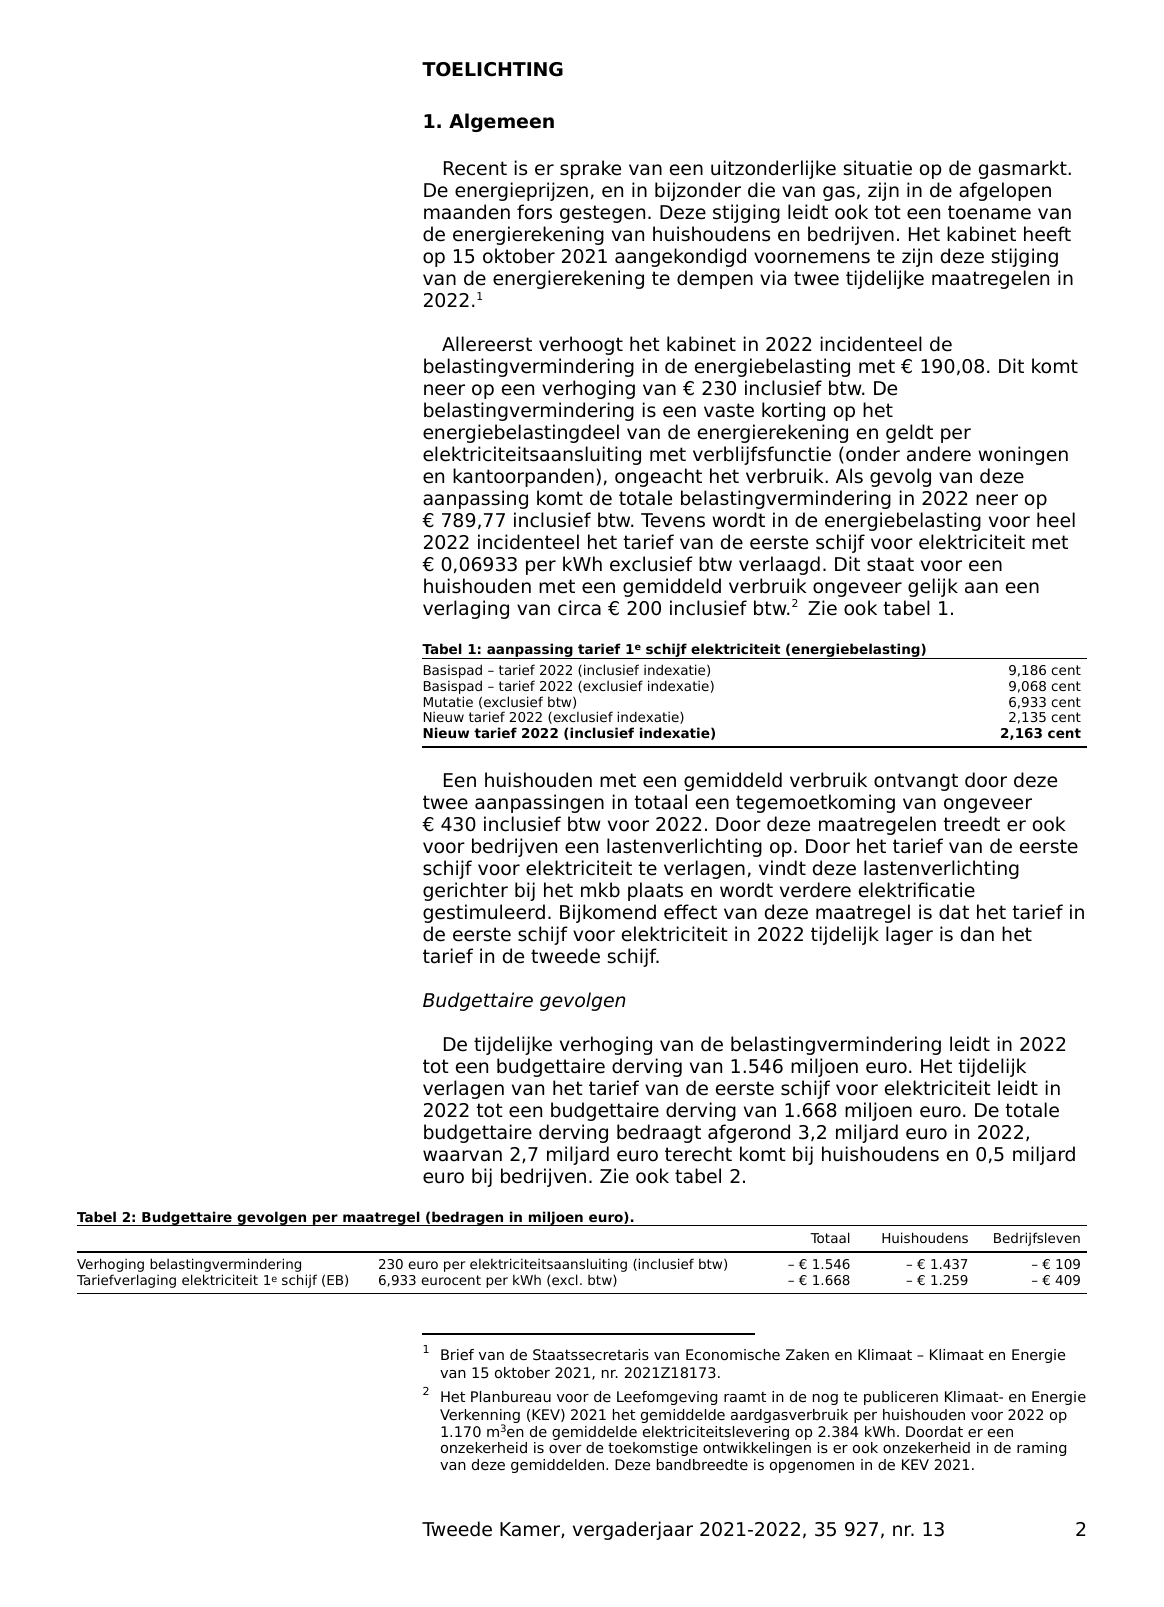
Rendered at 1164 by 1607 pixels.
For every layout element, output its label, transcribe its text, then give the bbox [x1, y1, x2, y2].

text Het Planbureau voor de Leefomgeving raamt in de nog te publiceren Klimaat- en Energie Verkenning (KEV) 2021 het gemiddelde aardgasverbruik per huishouden voor 2022 op 1.170 m3en de gemiddelde elektriciteitslevering op 2.384 kWh. Doordat er een onzekerheid is over de toekomstige ontwikkelingen is er ook onzekerheid in de raming van deze gemiddelden. Deze bandbreedte is opgenomen in de KEV 2021. [422, 1385, 1087, 1474]
table_cell 230 euro per elektriciteitsaansluiting (inclusief btw) [372, 1253, 756, 1273]
subtitle TOELICHTING [422, 59, 1087, 81]
table_cell – € 1.668 [756, 1273, 856, 1293]
table_cell [372, 1226, 756, 1251]
table_cell – € 1.546 [756, 1253, 856, 1273]
table_cell 9,068 cent [939, 679, 1087, 694]
text Allereerst verhoogt het kabinet in 2022 incidenteel de belastingvermindering in de energiebelasting met € 190,08. Dit komt neer op een verhoging van € 230 inclusief btw. De belastingvermindering is een vaste korting op het energiebelastingdeel van de energierekening en geldt per elektriciteitsaansluiting met verblijfsfunctie (onder andere woningen en kantoorpanden), ongeacht het verbruik. Als gevolg van deze aanpassing komt de totale belastingvermindering in 2022 neer op € 789,77 inclusief btw. Tevens wordt in de energiebelasting voor heel 2022 incidenteel het tarief van de eerste schijf voor elektriciteit met € 0,06933 per kWh exclusief btw verlaagd. Dit staat voor een huishouden met een gemiddeld verbruik ongeveer gelijk aan een verlaging van circa € 200 inclusief btw. Zie ook tabel 1. [422, 334, 1087, 620]
table_header Tabel 1: aanpassing tarief 1e schijf elektriciteit (energiebelasting) [422, 642, 1087, 657]
text De tijdelijke verhoging van de belastingvermindering leidt in 2022 tot een budgettaire derving van 1.546 miljoen euro. Het tijdelijk verlagen van het tarief van de eerste schijf voor elektriciteit leidt in 2022 tot een budgettaire derving van 1.668 miljoen euro. De totale budgettaire derving bedraagt afgerond 3,2 miljard euro in 2022, waarvan 2,7 miljard euro terecht komt bij huishoudens en 0,5 miljard euro bij bedrijven. Zie ook tabel 2. [422, 1034, 1087, 1188]
table_cell Basispad – tarief 2022 (inclusief indexatie) [422, 659, 939, 679]
table_cell Basispad – tarief 2022 (exclusief indexatie) [422, 679, 939, 694]
table_cell Nieuw tarief 2022 (exclusief indexatie) [422, 710, 939, 726]
table_cell [77, 1226, 372, 1251]
subtitle Budgettaire gevolgen [422, 990, 1087, 1012]
table_cell – € 109 [974, 1253, 1087, 1273]
table_header Tabel 2: Budgettaire gevolgen per maatregel (bedragen in miljoen euro). [77, 1210, 1087, 1225]
table_cell Verhoging belastingvermindering [77, 1253, 372, 1273]
table_cell – € 1.259 [856, 1273, 974, 1293]
table_cell Totaal [756, 1226, 856, 1251]
table_cell 2,163 cent [939, 726, 1087, 746]
table_cell 9,186 cent [939, 659, 1087, 679]
table_cell Tariefverlaging elektriciteit 1e schijf (EB) [77, 1273, 372, 1293]
text Recent is er sprake van een uitzonderlijke situatie op de gasmarkt. De energieprijzen, en in bijzonder die van gas, zijn in de afgelopen maanden fors gestegen. Deze stijging leidt ook tot een toename van de energierekening van huishoudens en bedrijven. Het kabinet heeft op 15 oktober 2021 aangekondigd voornemens te zijn deze stijging van de energierekening te dempen via twee tijdelijke maatregelen in 2022. [422, 158, 1087, 312]
table_cell – € 409 [974, 1273, 1087, 1293]
table_cell 2,135 cent [939, 710, 1087, 726]
subtitle 1. Algemeen [422, 111, 1087, 133]
table_cell – € 1.437 [856, 1253, 974, 1273]
table_cell Huishoudens [856, 1226, 974, 1251]
table_cell Bedrijfsleven [974, 1226, 1087, 1251]
table_cell 6,933 eurocent per kWh (excl. btw) [372, 1273, 756, 1293]
table_cell 6,933 cent [939, 695, 1087, 710]
table_cell Nieuw tarief 2022 (inclusief indexatie) [422, 726, 939, 746]
text Brief van de Staatssecretaris van Economische Zaken en Klimaat – Klimaat en Energie van 15 oktober 2021, nr. 2021Z18173. [422, 1343, 1087, 1382]
table_cell Mutatie (exclusief btw) [422, 695, 939, 710]
text Een huishouden met een gemiddeld verbruik ontvangt door deze twee aanpassingen in totaal een tegemoetkoming van ongeveer € 430 inclusief btw voor 2022. Door deze maatregelen treedt er ook voor bedrijven een lastenverlichting op. Door het tarief van de eerste schijf voor elektriciteit te verlagen, vindt deze lastenverlichting gerichter bij het mkb plaats en wordt verdere elektrificatie gestimuleerd. Bijkomend effect van deze maatregel is dat het tarief in de eerste schijf voor elektriciteit in 2022 tijdelijk lager is dan het tarief in de tweede schijf. [422, 770, 1087, 967]
